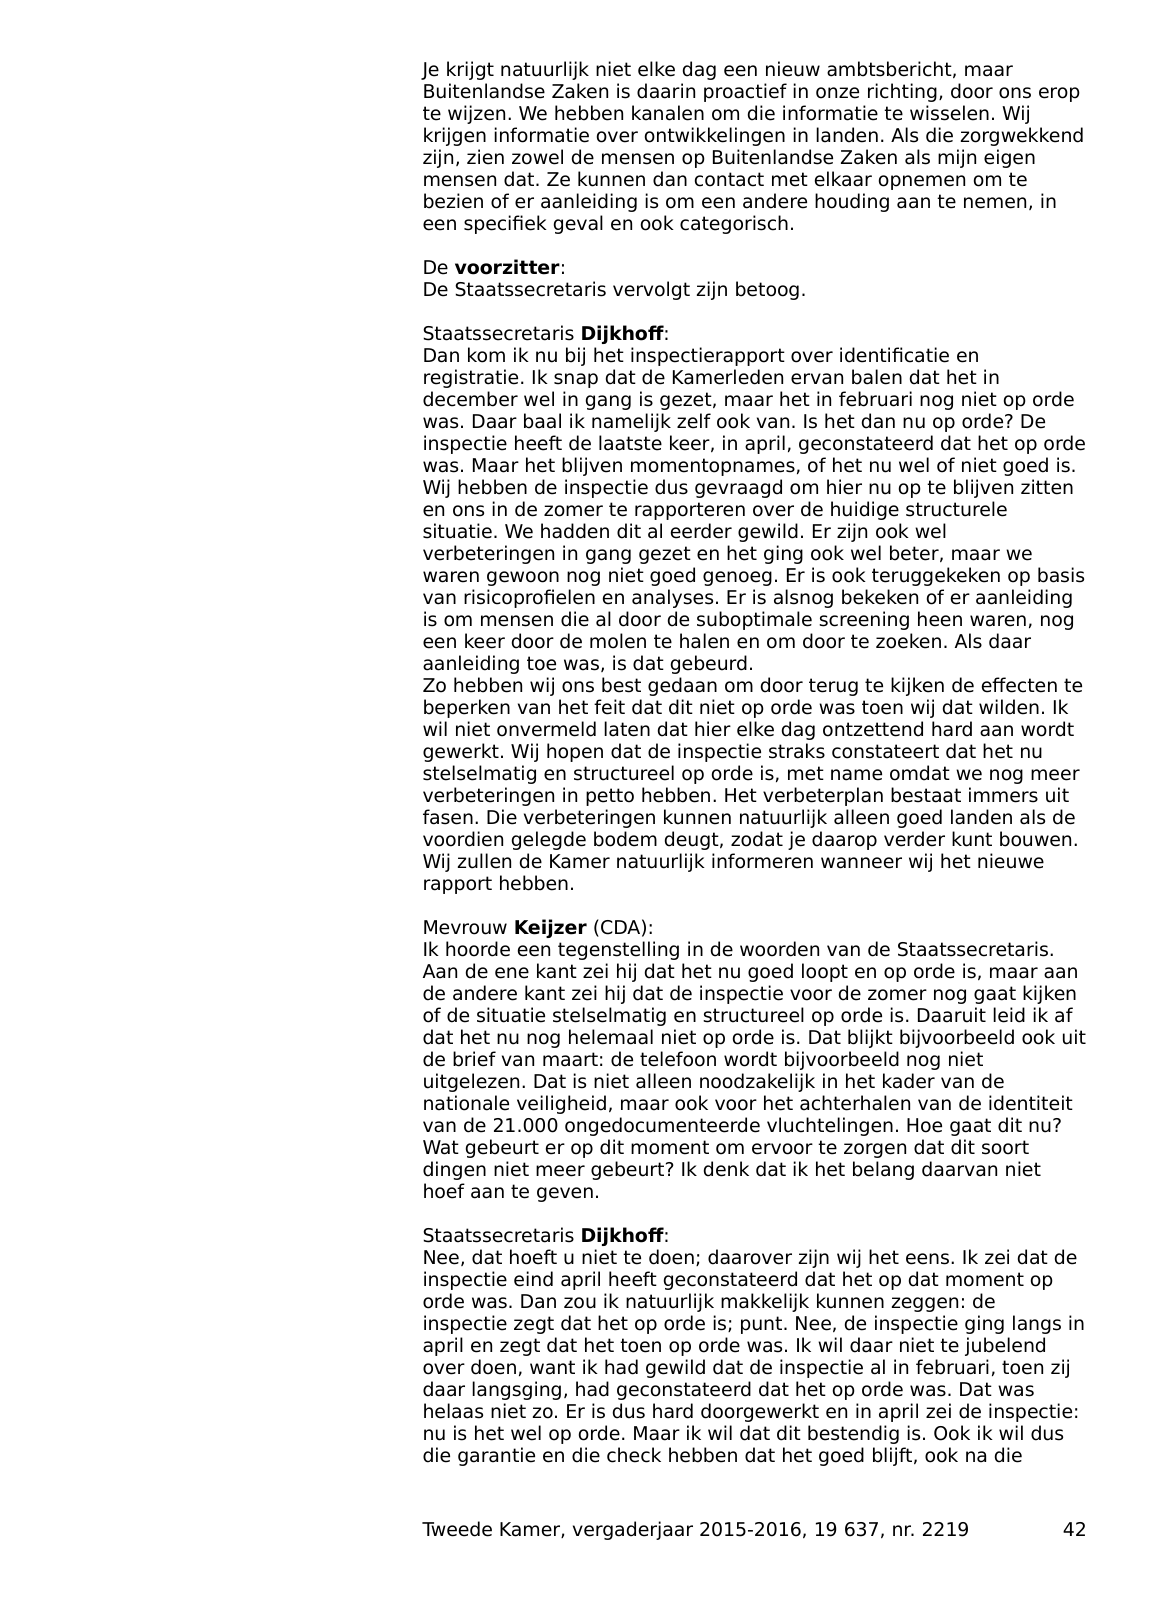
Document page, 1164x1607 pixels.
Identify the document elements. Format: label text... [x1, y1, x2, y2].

text Zo hebben wij ons best gedaan om door terug te kijken de effecten te beperken van het feit dat dit niet op orde was toen wij dat wilden. Ik wil niet onvermeld laten dat hier elke dag ontzettend hard aan wordt gewerkt. Wij hopen dat de inspectie straks constateert dat het nu stelselmatig en structureel op orde is, met name omdat we nog meer verbeteringen in petto hebben. Het verbeterplan bestaat immers uit fasen. Die verbeteringen kunnen natuurlijk alleen goed landen als de voordien gelegde bodem deugt, zodat je daarop verder kunt bouwen. Wij zullen de Kamer natuurlijk informeren wanneer wij het nieuwe rapport hebben. [422, 675, 1087, 895]
text Je krijgt natuurlijk niet elke dag een nieuw ambtsbericht, maar Buitenlandse Zaken is daarin proactief in onze richting, door ons erop te wijzen. We hebben kanalen om die informatie te wisselen. Wij krijgen informatie over ontwikkelingen in landen. Als die zorgwekkend zijn, zien zowel de mensen op Buitenlandse Zaken als mijn eigen mensen dat. Ze kunnen dan contact met elkaar opnemen om te bezien of er aanleiding is om een andere houding aan te nemen, in een specifiek geval en ook categorisch. [422, 59, 1087, 235]
text Nee, dat hoeft u niet te doen; daarover zijn wij het eens. Ik zei dat de inspectie eind april heeft geconstateerd dat het op dat moment op orde was. Dan zou ik natuurlijk makkelijk kunnen zeggen: de inspectie zegt dat het op orde is; punt. Nee, de inspectie ging langs in april en zegt dat het toen op orde was. Ik wil daar niet te jubelend over doen, want ik had gewild dat de inspectie al in februari, toen zij daar langsging, had geconstateerd dat het op orde was. Dat was helaas niet zo. Er is dus hard doorgewerkt en in april zei de inspectie: nu is het wel op orde. Maar ik wil dat dit bestendig is. Ook ik wil dus die garantie en die check hebben dat het goed blijft, ook na die [422, 1247, 1087, 1467]
text Ik hoorde een tegenstelling in de woorden van de Staatssecretaris. Aan de ene kant zei hij dat het nu goed loopt en op orde is, maar aan de andere kant zei hij dat de inspectie voor de zomer nog gaat kijken of de situatie stelselmatig en structureel op orde is. Daaruit leid ik af dat het nu nog helemaal niet op orde is. Dat blijkt bijvoorbeeld ook uit de brief van maart: de telefoon wordt bijvoorbeeld nog niet uitgelezen. Dat is niet alleen noodzakelijk in het kader van de nationale veiligheid, maar ook voor het achterhalen van de identiteit van de 21.000 ongedocumenteerde vluchtelingen. Hoe gaat dit nu? Wat gebeurt er op dit moment om ervoor te zorgen dat dit soort dingen niet meer gebeurt? Ik denk dat ik het belang daarvan niet hoef aan te geven. [422, 939, 1087, 1203]
text Staatssecretaris Dijkhoff: [422, 323, 1087, 345]
text De Staatssecretaris vervolgt zijn betoog. [422, 279, 1087, 301]
text Dan kom ik nu bij het inspectierapport over identificatie en registratie. Ik snap dat de Kamerleden ervan balen dat het in december wel in gang is gezet, maar het in februari nog niet op orde was. Daar baal ik namelijk zelf ook van. Is het dan nu op orde? De inspectie heeft de laatste keer, in april, geconstateerd dat het op orde was. Maar het blijven momentopnames, of het nu wel of niet goed is. Wij hebben de inspectie dus gevraagd om hier nu op te blijven zitten en ons in de zomer te rapporteren over de huidige structurele situatie. We hadden dit al eerder gewild. Er zijn ook wel verbeteringen in gang gezet en het ging ook wel beter, maar we waren gewoon nog niet goed genoeg. Er is ook teruggekeken op basis van risicoprofielen en analyses. Er is alsnog bekeken of er aanleiding is om mensen die al door de suboptimale screening heen waren, nog een keer door de molen te halen en om door te zoeken. Als daar aanleiding toe was, is dat gebeurd. [422, 345, 1087, 675]
text De voorzitter: [422, 257, 1087, 279]
text Staatssecretaris Dijkhoff: [422, 1225, 1087, 1247]
text Mevrouw Keijzer (CDA): [422, 917, 1087, 939]
